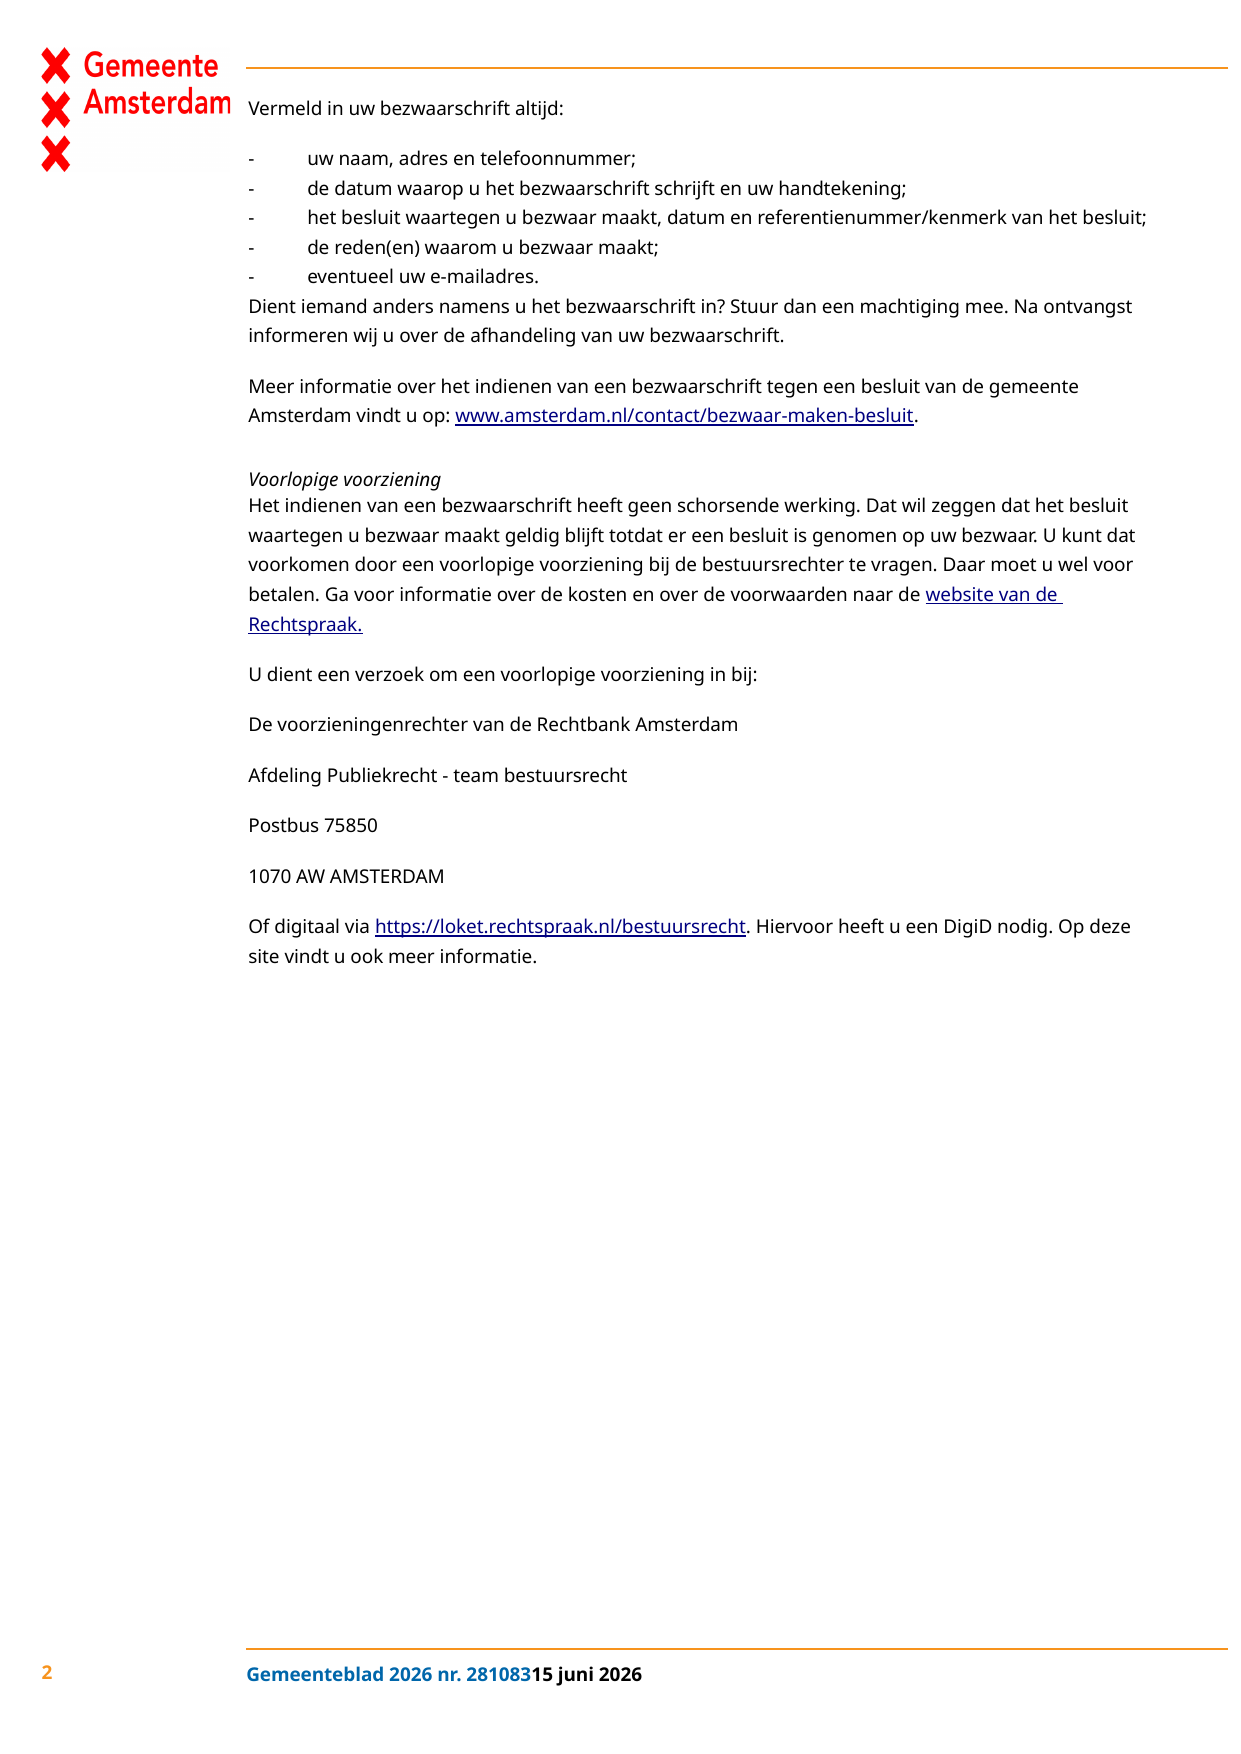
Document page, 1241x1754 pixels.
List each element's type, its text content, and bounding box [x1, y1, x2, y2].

text 1070 AW AMSTERDAM [248, 863, 1152, 888]
list het besluit waartegen u bezwaar maakt, datum en referentienummer/kenmerk van het besluit; [248, 204, 1152, 230]
text Afdeling Publiekrecht - team bestuursrecht [248, 762, 1152, 788]
picture [41, 47, 231, 172]
text Postbus 75850 [248, 812, 1152, 838]
text U dient een verzoek om een voorlopige voorziening in bij: [248, 661, 1152, 687]
text Vermeld in uw bezwaarschrift altijd: [248, 95, 1152, 121]
list uw naam, adres en telefoonnummer; [248, 145, 1152, 171]
text Of digitaal via https://loket.rechtspraak.nl/bestuursrecht. Hiervoor heeft u een DigiD nodig. Op deze site vindt u ook meer informatie. [248, 913, 1152, 968]
list de datum waarop u het bezwaarschrift schrijft en uw handtekening; [248, 175, 1152, 201]
text De voorzieningenrechter van de Rechtbank Amsterdam [248, 712, 1152, 737]
list de reden(en) waarom u bezwaar maakt; [248, 234, 1152, 260]
text Dient iemand anders namens u het bezwaarschrift in? Stuur dan een machtiging mee. Na ontvangst informeren wij u over de afhandeling van uw bezwaarschrift. [248, 293, 1152, 348]
list eventueel uw e-mailadres. [248, 263, 1152, 289]
text Meer informatie over het indienen van een bezwaarschrift tegen een besluit van de gemeente Amsterdam vindt u op: www.amsterdam.nl/contact/bezwaar-maken-besluit. [248, 373, 1152, 428]
text Voorlopige voorziening [248, 467, 1152, 492]
text Het indienen van een bezwaarschrift heeft geen schorsende werking. Dat wil zeggen dat het besluit waartegen u bezwaar maakt geldig blijft totdat er een besluit is genomen op uw bezwaar. U kunt dat voorkomen door een voorlopige voorziening bij de bestuursrechter te vragen. Daar moet u wel voor betalen. Ga voor informatie over de kosten en over de voorwaarden naar de website van de Rechtspraak. [248, 492, 1152, 636]
